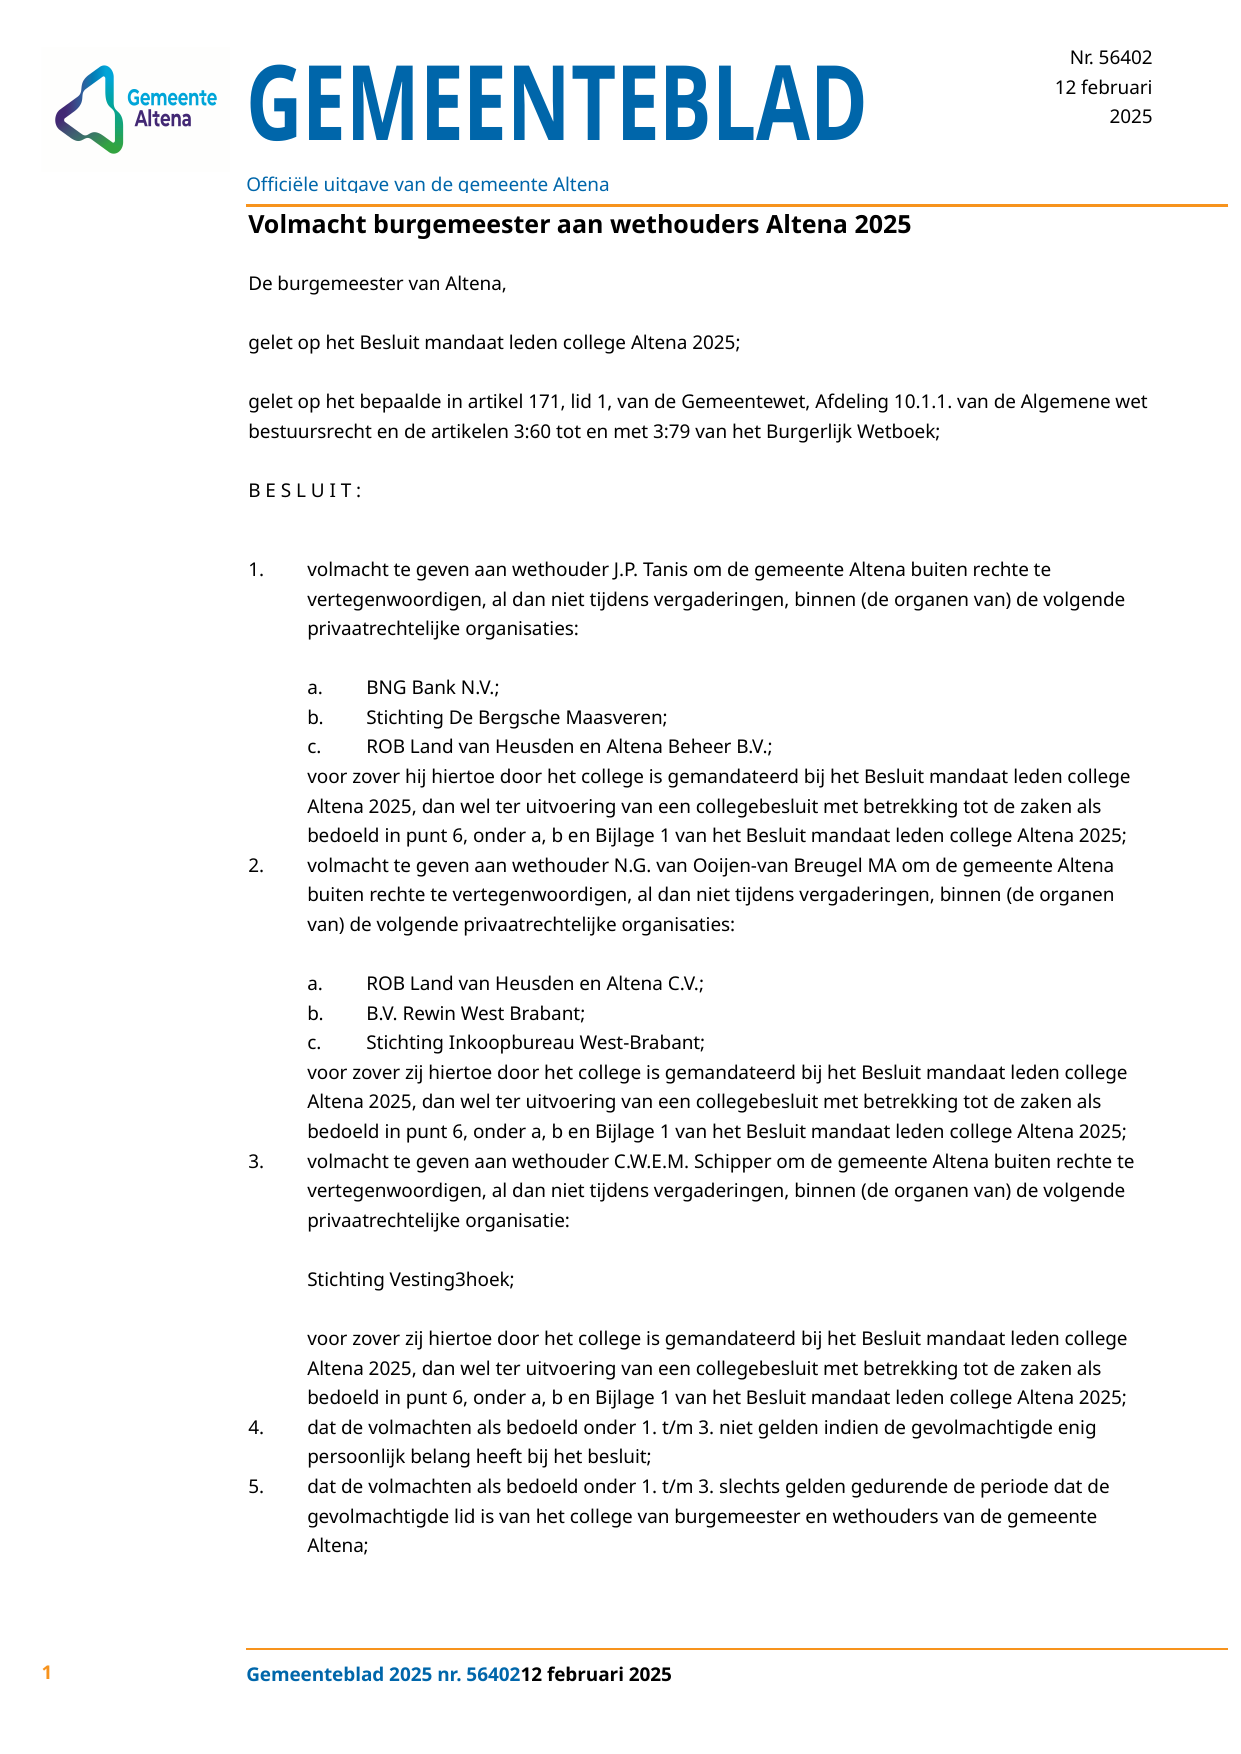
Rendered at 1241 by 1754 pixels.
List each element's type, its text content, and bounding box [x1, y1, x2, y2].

text gelet op het Besluit mandaat leden college Altena 2025; [248, 329, 1152, 355]
text B E S L U I T : [248, 477, 1152, 503]
picture [41, 47, 231, 172]
list volmacht te geven aan wethouder N.G. van Ooijen-van Breugel MA om de gemeente Altena buiten rechte te vertegenwoordigen, al dan niet tijdens vergaderingen, binnen (de organen van) de volgende privaatrechtelijke organisaties: [248, 852, 1152, 937]
list dat de volmachten als bedoeld onder 1. t/m 3. slechts gelden gedurende de periode dat de gevolmachtigde lid is van het college van burgemeester en wethouders van de gemeente Altena; [248, 1473, 1152, 1558]
list Stichting Inkoopbureau West-Brabant; [307, 1029, 1152, 1055]
list volmacht te geven aan wethouder J.P. Tanis om de gemeente Altena buiten rechte te vertegenwoordigen, al dan niet tijdens vergaderingen, binnen (de organen van) de volgende privaatrechtelijke organisaties: [248, 556, 1152, 641]
list B.V. Rewin West Brabant; [307, 1000, 1152, 1026]
text Volmacht burgemeester aan wethouders Altena 2025 [248, 207, 1152, 241]
text gelet op het bepaalde in artikel 171, lid 1, van de Gemeentewet, Afdeling 10.1.1. van de Algemene wet bestuursrecht en de artikelen 3:60 tot en met 3:79 van het Burgerlijk Wetboek; [248, 389, 1152, 444]
text De burgemeester van Altena, [248, 270, 1152, 296]
list volmacht te geven aan wethouder C.W.E.M. Schipper om de gemeente Altena buiten rechte te vertegenwoordigen, al dan niet tijdens vergaderingen, binnen (de organen van) de volgende privaatrechtelijke organisatie: [248, 1148, 1152, 1233]
list voor zover zij hiertoe door het college is gemandateerd bij het Besluit mandaat leden college Altena 2025, dan wel ter uitvoering van een collegebesluit met betrekking tot de zaken als bedoeld in punt 6, onder a, b en Bijlage 1 van het Besluit mandaat leden college Altena 2025; [248, 1059, 1152, 1144]
list voor zover zij hiertoe door het college is gemandateerd bij het Besluit mandaat leden college Altena 2025, dan wel ter uitvoering van een collegebesluit met betrekking tot de zaken als bedoeld in punt 6, onder a, b en Bijlage 1 van het Besluit mandaat leden college Altena 2025; [248, 1325, 1152, 1410]
list ROB Land van Heusden en Altena Beheer B.V.; [307, 734, 1152, 759]
list ROB Land van Heusden en Altena C.V.; [307, 970, 1152, 996]
list Stichting De Bergsche Maasveren; [307, 704, 1152, 730]
list dat de volmachten als bedoeld onder 1. t/m 3. niet gelden indien de gevolmachtigde enig persoonlijk belang heeft bij het besluit; [248, 1414, 1152, 1469]
list BNG Bank N.V.; [307, 674, 1152, 700]
list voor zover hij hiertoe door het college is gemandateerd bij het Besluit mandaat leden college Altena 2025, dan wel ter uitvoering van een collegebesluit met betrekking tot de zaken als bedoeld in punt 6, onder a, b en Bijlage 1 van het Besluit mandaat leden college Altena 2025; [248, 763, 1152, 848]
list Stichting Vesting3hoek; [248, 1266, 1152, 1292]
